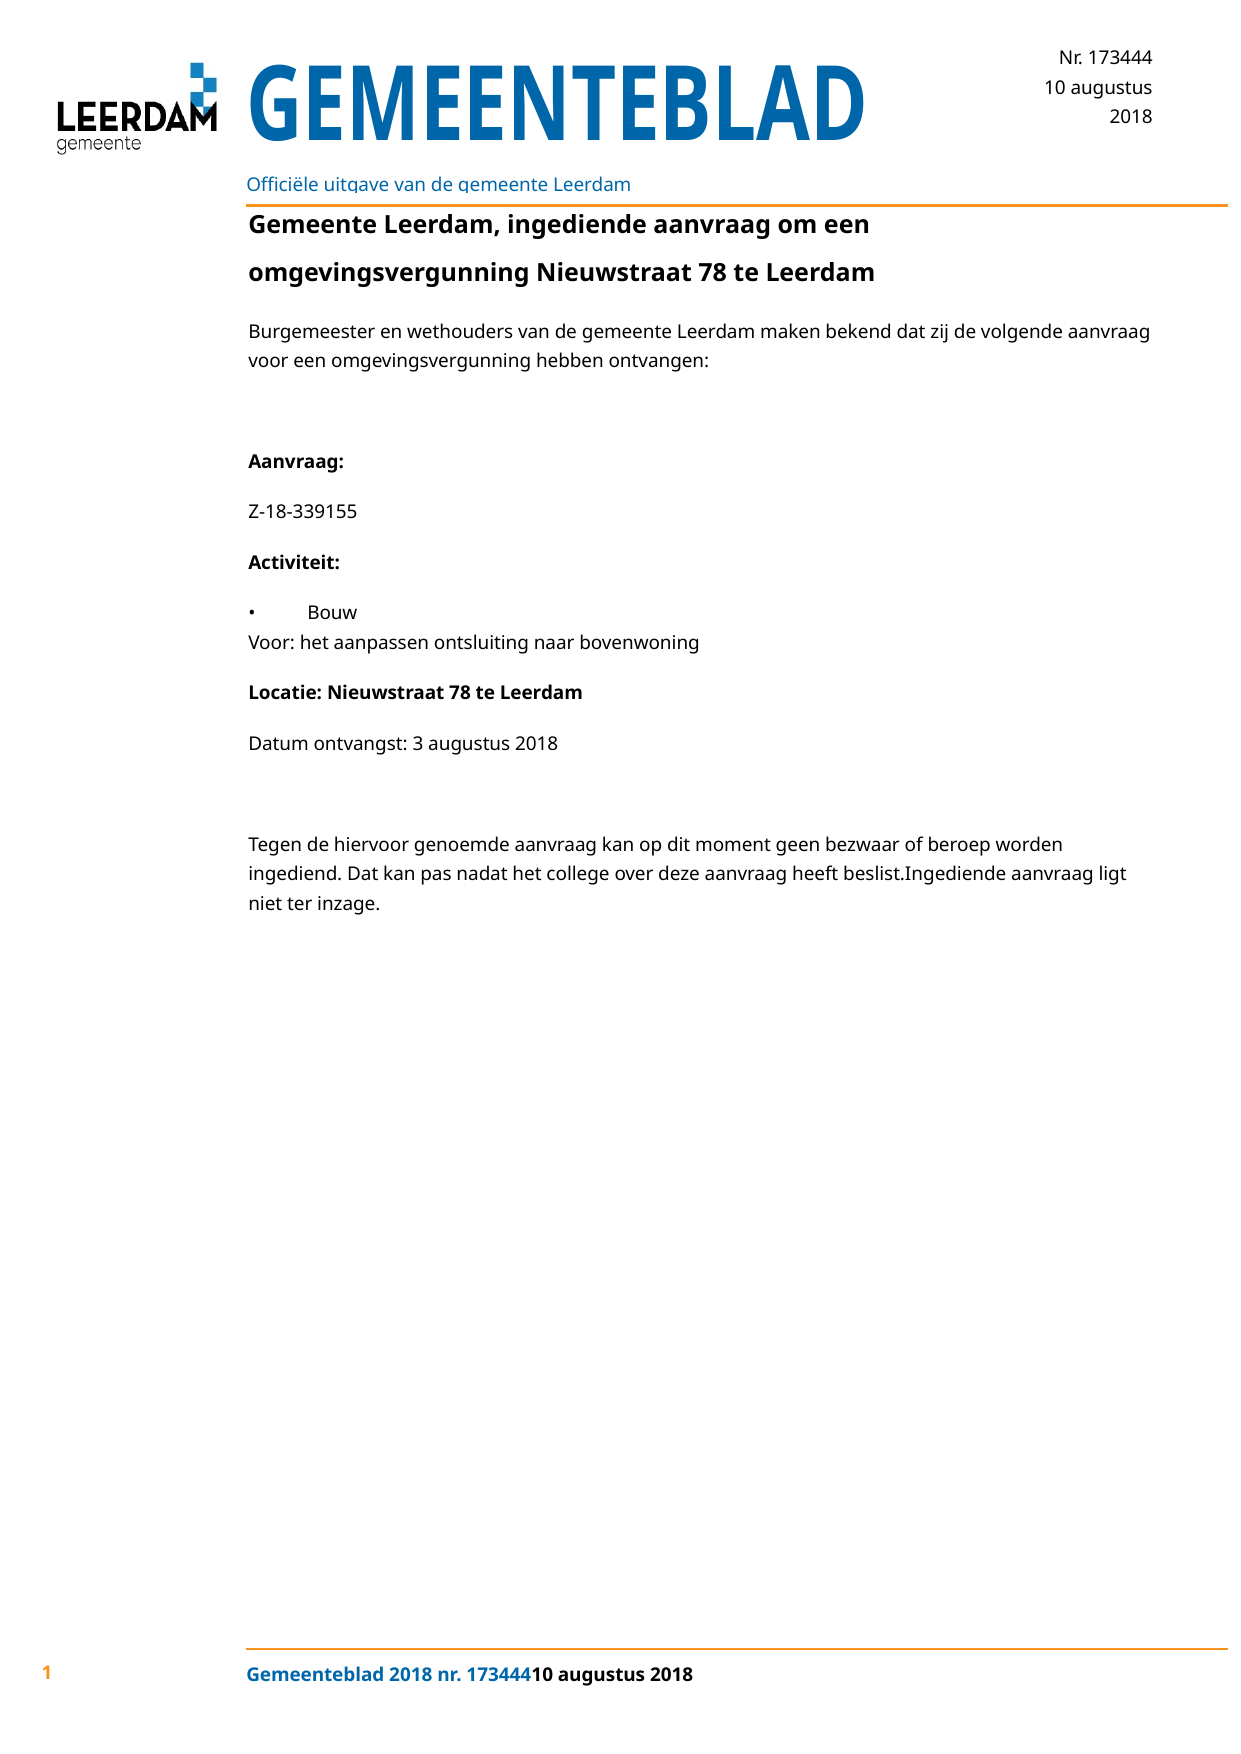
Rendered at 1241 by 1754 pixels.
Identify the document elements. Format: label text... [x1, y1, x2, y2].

text Locatie: Nieuwstraat 78 te Leerdam [248, 679, 1152, 705]
text Z-18-339155 [248, 499, 1152, 524]
picture [41, 47, 231, 172]
text Aanvraag: [248, 448, 1152, 474]
text Burgemeester en wethouders van de gemeente Leerdam maken bekend dat zij de volgende aanvraag voor een omgevingsvergunning hebben ontvangen: [248, 318, 1152, 373]
list Bouw [248, 599, 1152, 625]
text Activiteit: [248, 549, 1152, 575]
text Datum ontvangst: 3 augustus 2018 [248, 730, 1152, 756]
text Tegen de hiervoor genoemde aanvraag kan op dit moment geen bezwaar of beroep worden ingediend. Dat kan pas nadat het college over deze aanvraag heeft beslist.Ingediende aanvraag ligt niet ter inzage. [248, 831, 1152, 916]
text Gemeente Leerdam, ingediende aanvraag om een omgevingsvergunning Nieuwstraat 78 te Leerdam [248, 207, 1152, 288]
text Voor: het aanpassen ontsluiting naar bovenwoning [248, 629, 1152, 655]
